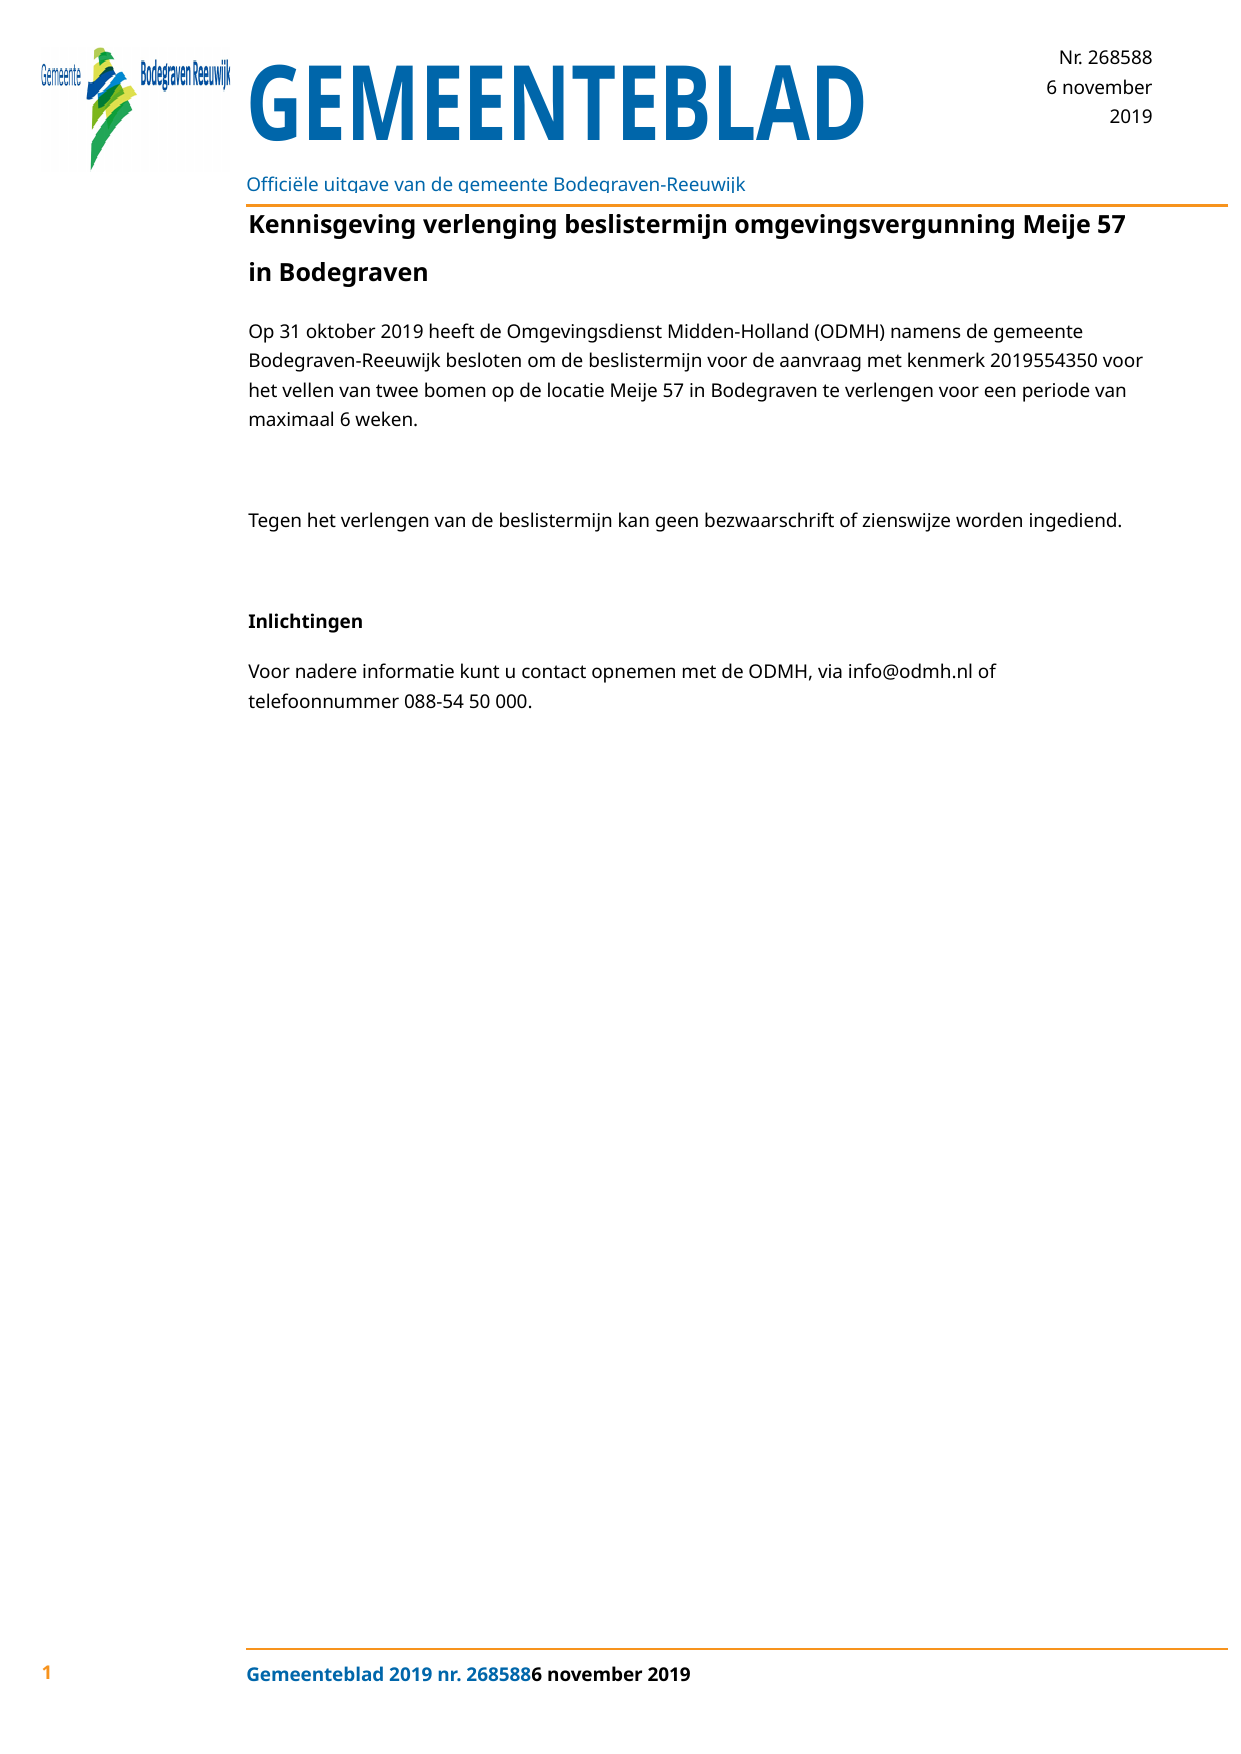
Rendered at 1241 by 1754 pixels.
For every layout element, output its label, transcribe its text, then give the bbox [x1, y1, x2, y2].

text Inlichtingen [248, 608, 1152, 634]
text Kennisgeving verlenging beslistermijn omgevingsvergunning Meije 57 in Bodegraven [248, 207, 1152, 288]
text Voor nadere informatie kunt u contact opnemen met de ODMH, via info@odmh.nl of telefoonnummer 088-54 50 000. [248, 659, 1152, 714]
text Tegen het verlengen van de beslistermijn kan geen bezwaarschrift of zienswijze worden ingediend. [248, 507, 1152, 533]
picture [41, 47, 231, 172]
text Op 31 oktober 2019 heeft de Omgevingsdienst Midden-Holland (ODMH) namens de gemeente Bodegraven-Reeuwijk besloten om de beslistermijn voor de aanvraag met kenmerk 2019554350 voor het vellen van twee bomen op de locatie Meije 57 in Bodegraven te verlengen voor een periode van maximaal 6 weken. [248, 318, 1152, 432]
